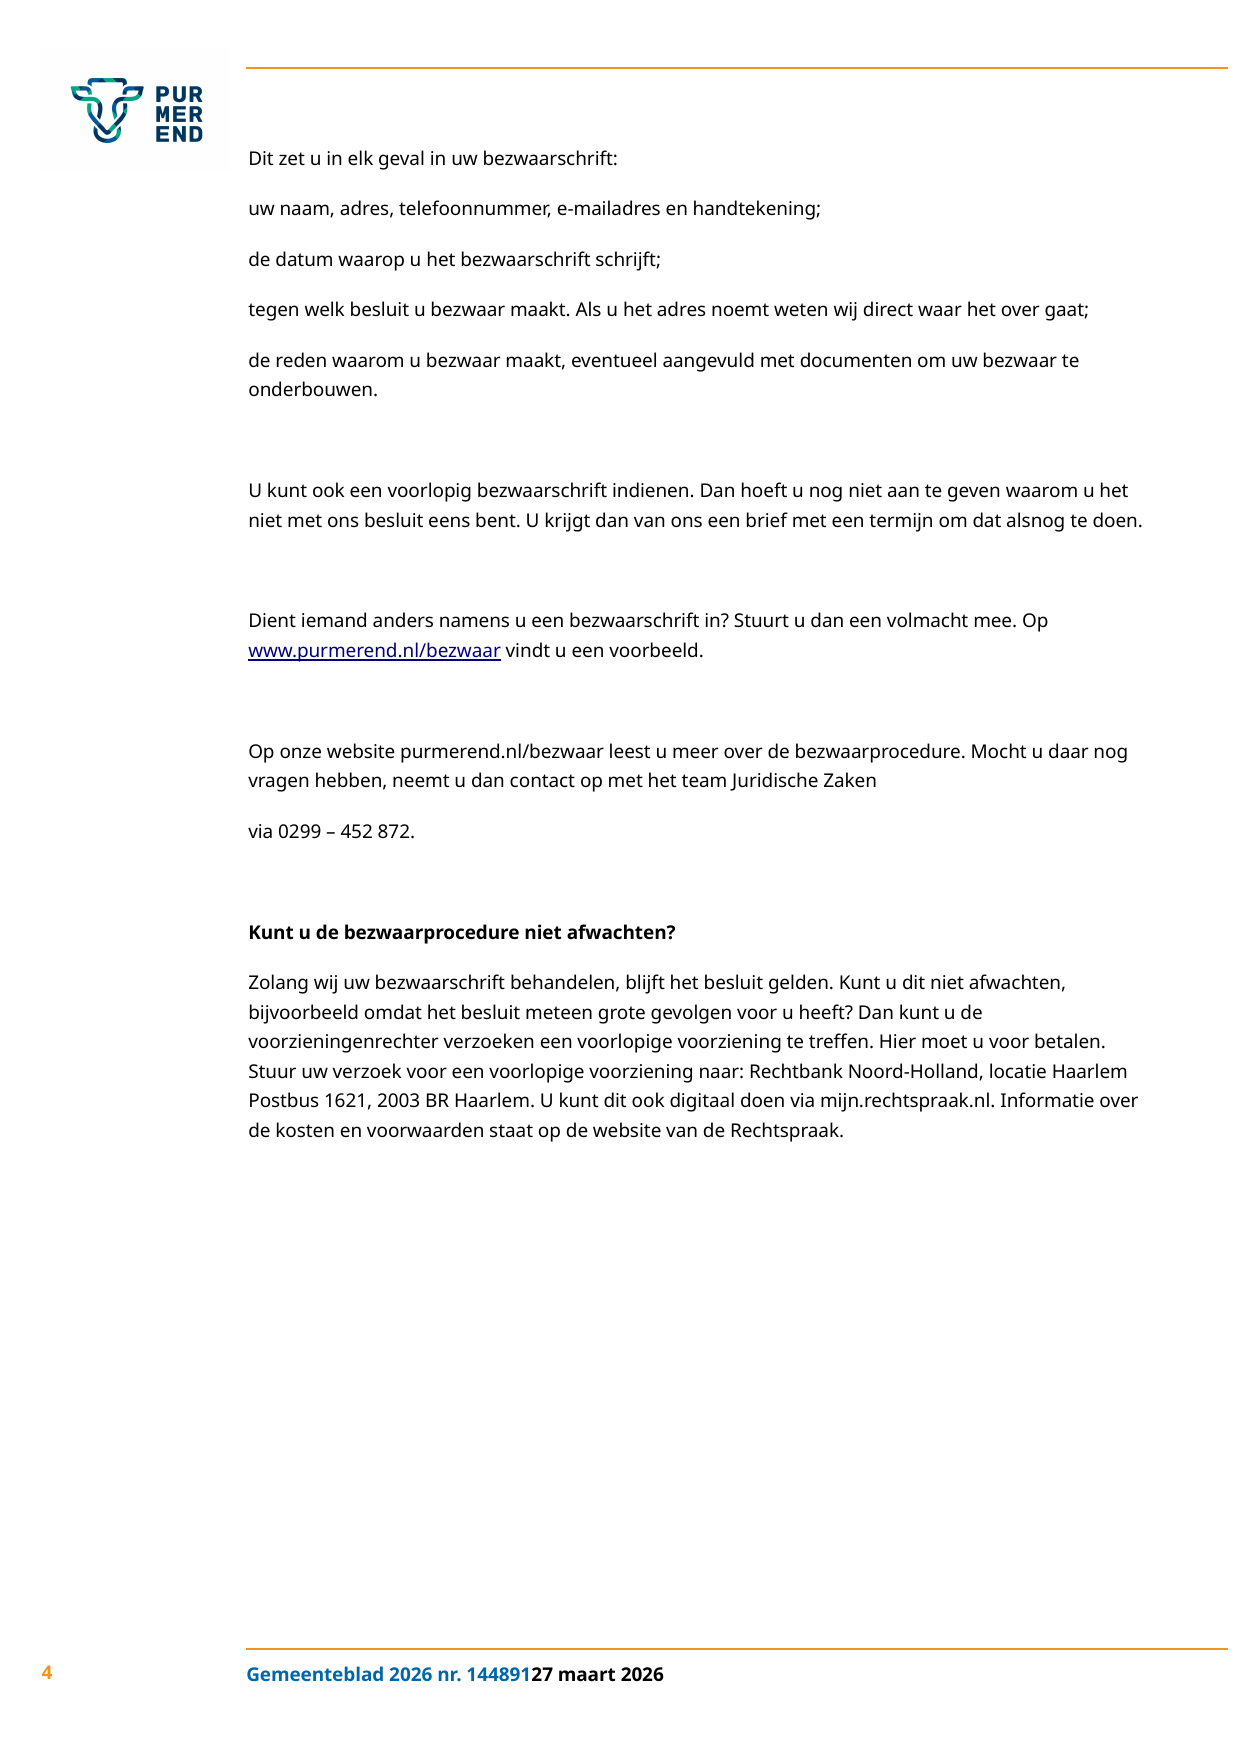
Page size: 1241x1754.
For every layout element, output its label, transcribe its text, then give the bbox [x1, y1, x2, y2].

text via 0299 – 452 872. [248, 818, 1152, 844]
picture [41, 47, 231, 172]
text uw naam, adres, telefoonnummer, e-mailadres en handtekening; [248, 196, 1152, 221]
text de reden waarom u bezwaar maakt, eventueel aangevuld met documenten om uw bezwaar te onderbouwen. [248, 347, 1152, 402]
text tegen welk besluit u bezwaar maakt. Als u het adres noemt weten wij direct waar het over gaat; [248, 296, 1152, 322]
text Kunt u de bezwaarprocedure niet afwachten? [248, 919, 1152, 945]
text Zolang wij uw bezwaarschrift behandelen, blijft het besluit gelden. Kunt u dit niet afwachten, bijvoorbeeld omdat het besluit meteen grote gevolgen voor u heeft? Dan kunt u de voorzieningenrechter verzoeken een voorlopige voorziening te treffen. Hier moet u voor betalen. Stuur uw verzoek voor een voorlopige voorziening naar: Rechtbank Noord-Holland, locatie Haarlem Postbus 1621, 2003 BR Haarlem. U kunt dit ook digitaal doen via mijn.rechtspraak.nl. Informatie over de kosten en voorwaarden staat op de website van de Rechtspraak. [248, 969, 1152, 1143]
text Dit zet u in elk geval in uw bezwaarschrift: [248, 145, 1152, 171]
text Op onze website purmerend.nl/bezwaar leest u meer over de bezwaarprocedure. Mocht u daar nog vragen hebben, neemt u dan contact op met het team Juridische Zaken [248, 738, 1152, 793]
text de datum waarop u het bezwaarschrift schrijft; [248, 246, 1152, 272]
text U kunt ook een voorlopig bezwaarschrift indienen. Dan hoeft u nog niet aan te geven waarom u het niet met ons besluit eens bent. U krijgt dan van ons een brief met een termijn om dat alsnog te doen. [248, 477, 1152, 533]
text Dient iemand anders namens u een bezwaarschrift in? Stuurt u dan een volmacht mee. Op www.purmerend.nl/bezwaar vindt u een voorbeeld. [248, 608, 1152, 663]
